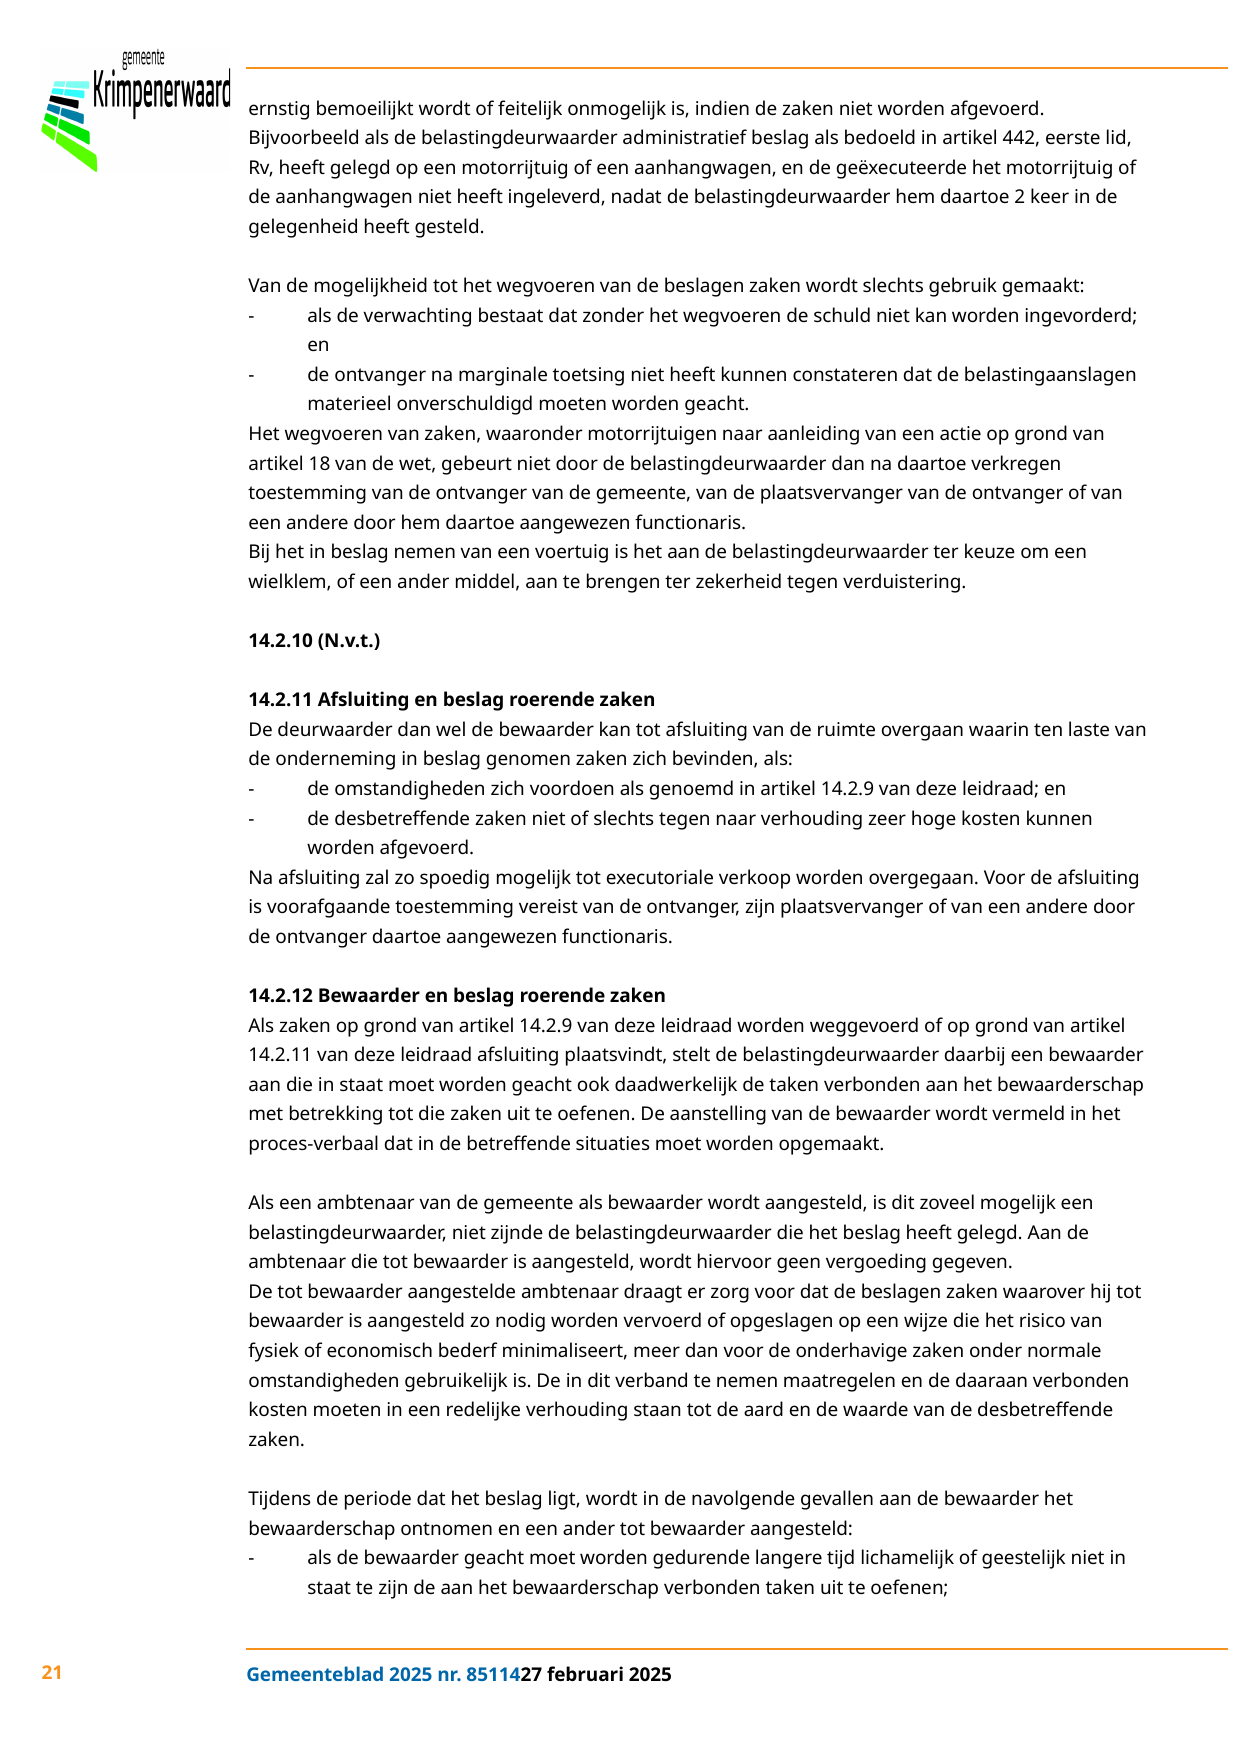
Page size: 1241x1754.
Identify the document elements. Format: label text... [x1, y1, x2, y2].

text De tot bewaarder aangestelde ambtenaar draagt er zorg voor dat de beslagen zaken waarover hij tot bewaarder is aangesteld zo nodig worden vervoerd of opgeslagen op een wijze die het risico van fysiek of economisch bederf minimaliseert, meer dan voor de onderhavige zaken onder normale omstandigheden gebruikelijk is. De in dit verband te nemen maatregelen en de daaraan verbonden kosten moeten in een redelijke verhouding staan tot de aard en de waarde van de desbetreffende zaken. [248, 1278, 1152, 1452]
text Na afsluiting zal zo spoedig mogelijk tot executoriale verkoop worden overgegaan. Voor de afsluiting is voorafgaande toestemming vereist van de ontvanger, zijn plaatsvervanger of van een andere door de ontvanger daartoe aangewezen functionaris. [248, 864, 1152, 949]
text Als een ambtenaar van de gemeente als bewaarder wordt aangesteld, is dit zoveel mogelijk een belastingdeurwaarder, niet zijnde de belastingdeurwaarder die het beslag heeft gelegd. Aan de ambtenaar die tot bewaarder is aangesteld, wordt hiervoor geen vergoeding gegeven. [248, 1189, 1152, 1274]
list de omstandigheden zich voordoen als genoemd in artikel 14.2.9 van deze leidraad; en [248, 775, 1152, 801]
text Het wegvoeren van zaken, waaronder motorrijtuigen naar aanleiding van een actie op grond van artikel 18 van de wet, gebeurt niet door de belastingdeurwaarder dan na daartoe verkregen toestemming van de ontvanger van de gemeente, van de plaatsvervanger van de ontvanger of van een andere door hem daartoe aangewezen functionaris. [248, 420, 1152, 535]
text ernstig bemoeilijkt wordt of feitelijk onmogelijk is, indien de zaken niet worden afgevoerd. Bijvoorbeeld als de belastingdeurwaarder administratief beslag als bedoeld in artikel 442, eerste lid, Rv, heeft gelegd op een motorrijtuig of een aanhangwagen, en de geëxecuteerde het motorrijtuig of de aanhangwagen niet heeft ingeleverd, nadat de belastingdeurwaarder hem daartoe 2 keer in de gelegenheid heeft gesteld. [248, 95, 1152, 239]
list de ontvanger na marginale toetsing niet heeft kunnen constateren dat de belastingaanslagen materieel onverschuldigd moeten worden geacht. [248, 361, 1152, 416]
text 14.2.10 (N.v.t.) [248, 627, 1152, 653]
text Als zaken op grond van artikel 14.2.9 van deze leidraad worden weggevoerd of op grond van artikel 14.2.11 van deze leidraad afsluiting plaatsvindt, stelt de belastingdeurwaarder daarbij een bewaarder aan die in staat moet worden geacht ook daadwerkelijk de taken verbonden aan het bewaarderschap met betrekking tot die zaken uit te oefenen. De aanstelling van de bewaarder wordt vermeld in het proces-verbaal dat in de betreffende situaties moet worden opgemaakt. [248, 1012, 1152, 1156]
list als de verwachting bestaat dat zonder het wegvoeren de schuld niet kan worden ingevorderd; en [248, 302, 1152, 357]
picture [41, 47, 231, 172]
text Bij het in beslag nemen van een voertuig is het aan de belastingdeurwaarder ter keuze om een wielklem, of een ander middel, aan te brengen ter zekerheid tegen verduistering. [248, 538, 1152, 594]
text De deurwaarder dan wel de bewaarder kan tot afsluiting van de ruimte overgaan waarin ten laste van de onderneming in beslag genomen zaken zich bevinden, als: [248, 716, 1152, 771]
text 14.2.12 Bewaarder en beslag roerende zaken [248, 982, 1152, 1008]
text Van de mogelijkheid tot het wegvoeren van de beslagen zaken wordt slechts gebruik gemaakt: [248, 272, 1152, 298]
list als de bewaarder geacht moet worden gedurende langere tijd lichamelijk of geestelijk niet in staat te zijn de aan het bewaarderschap verbonden taken uit te oefenen; [248, 1544, 1152, 1600]
list de desbetreffende zaken niet of slechts tegen naar verhouding zeer hoge kosten kunnen worden afgevoerd. [248, 805, 1152, 860]
text Tijdens de periode dat het beslag ligt, wordt in de navolgende gevallen aan de bewaarder het bewaarderschap ontnomen en een ander tot bewaarder aangesteld: [248, 1485, 1152, 1541]
text 14.2.11 Afsluiting en beslag roerende zaken [248, 686, 1152, 712]
